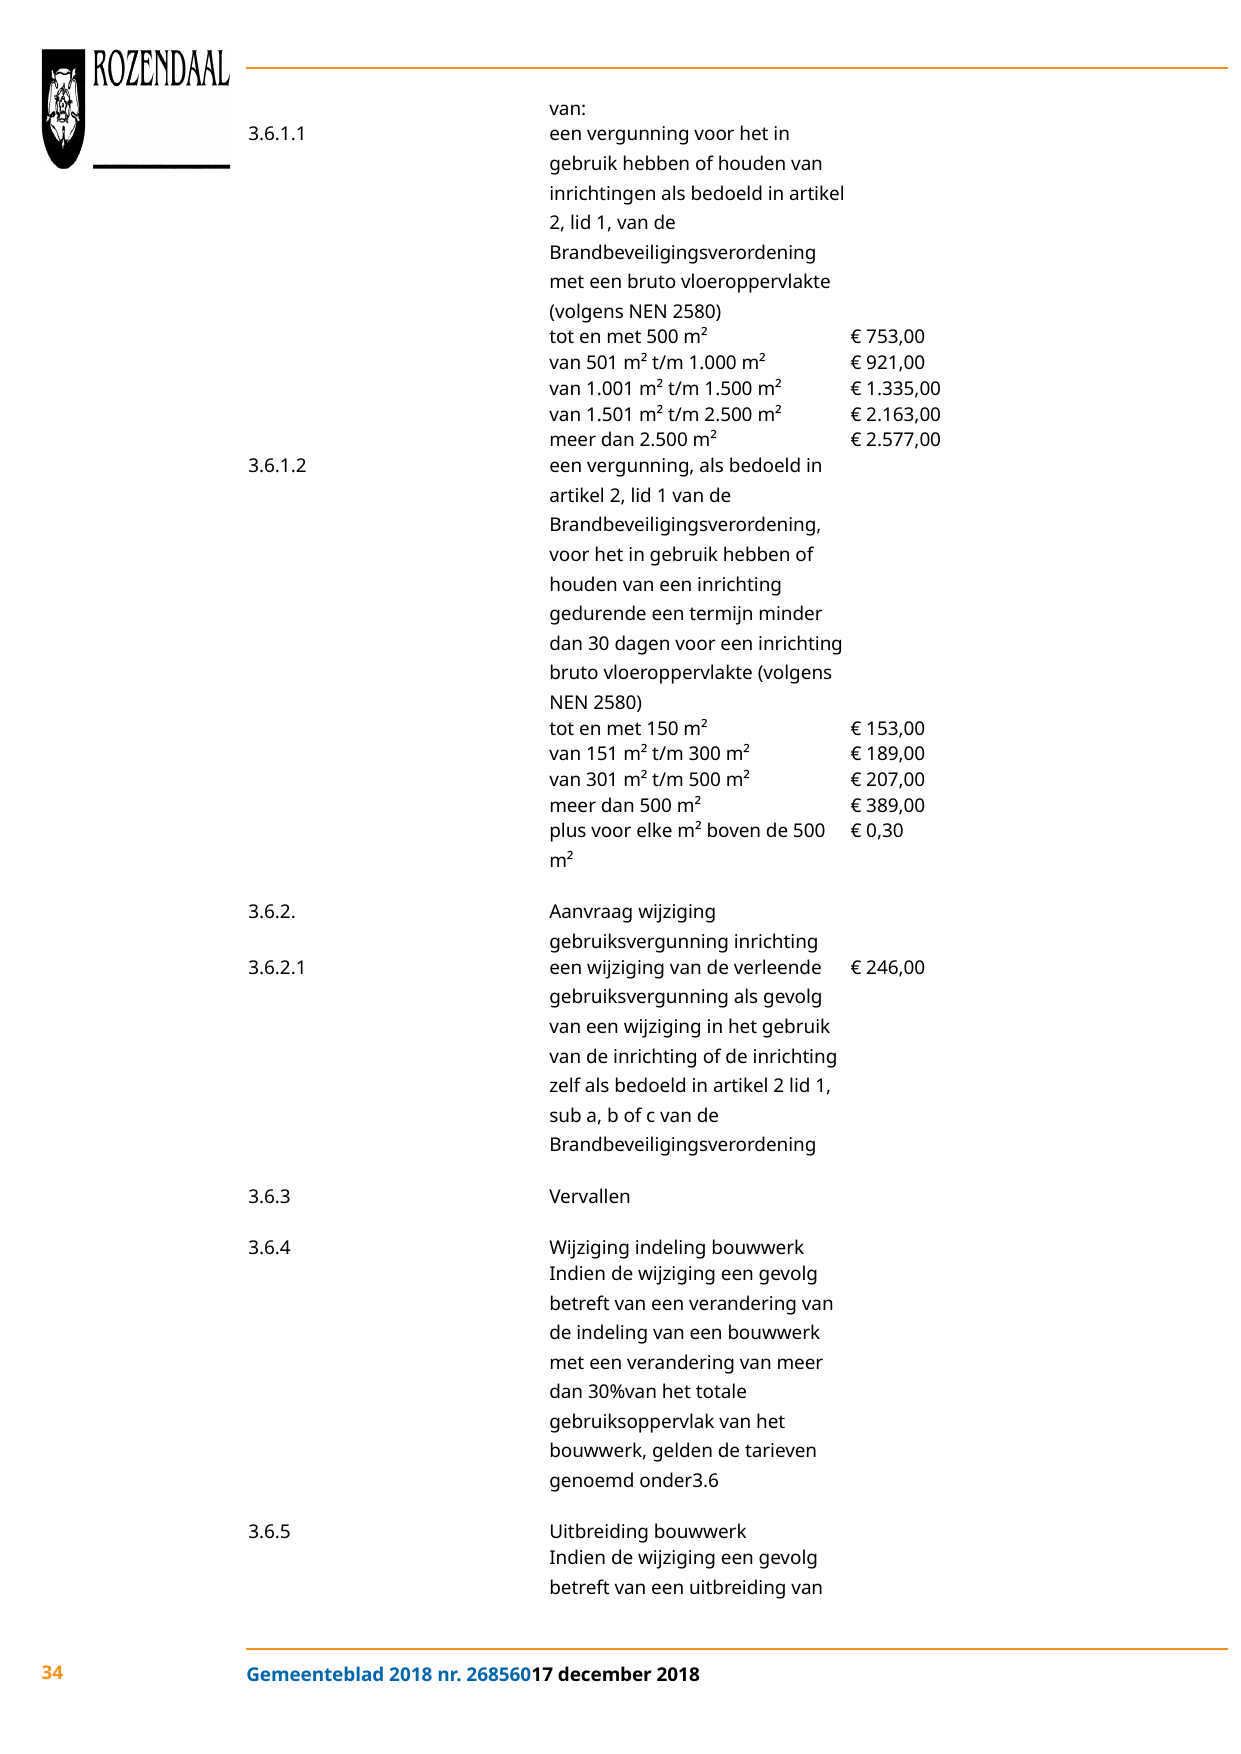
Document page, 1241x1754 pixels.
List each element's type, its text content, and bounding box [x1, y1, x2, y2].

table_cell tot en met 150 m² [549, 715, 850, 741]
table_cell [850, 1260, 1152, 1493]
table_cell [850, 95, 1152, 121]
table_cell [248, 818, 549, 873]
table_cell € 389,00 [850, 792, 1152, 818]
table_cell [248, 1157, 549, 1183]
table_cell [850, 121, 1152, 324]
table_cell Wijziging indeling bouwwerk [549, 1235, 850, 1260]
table_cell € 2.163,00 [850, 401, 1152, 427]
table_cell € 246,00 [850, 954, 1152, 1157]
table_cell Indien de wijziging een gevolg betreft van een uitbreiding van [549, 1545, 850, 1600]
table_cell Aanvraag wijziging gebruiksvergunning inrichting [549, 899, 850, 954]
table_cell [850, 1519, 1152, 1544]
table_cell 3.6.5 [248, 1519, 549, 1544]
table_cell een wijziging van de verleende gebruiksvergunning als gevolg van een wijziging in het gebruik van de inrichting of de inrichting zelf als bedoeld in artikel 2 lid 1, sub a, b of c van de Brandbeveiligingsverordening [549, 954, 850, 1157]
table_cell [248, 873, 549, 899]
table_cell van 301 m² t/m 500 m² [549, 766, 850, 792]
table_cell van 501 m² t/m 1.000 m² [549, 350, 850, 375]
table_cell [248, 715, 549, 741]
table_cell 3.6.2.1 [248, 954, 549, 1157]
table_cell [248, 375, 549, 401]
table_cell [850, 899, 1152, 954]
table_cell € 2.577,00 [850, 427, 1152, 452]
table_cell [549, 1209, 850, 1234]
table_cell [248, 427, 549, 452]
table_cell [850, 1157, 1152, 1183]
table_cell 3.6.1.1 [248, 121, 549, 324]
table_cell [850, 1493, 1152, 1519]
table_cell € 153,00 [850, 715, 1152, 741]
table_cell 3.6.4 [248, 1235, 549, 1260]
table_cell een vergunning voor het in gebruik hebben of houden van inrichtingen als bedoeld in artikel 2, lid 1, van de Brandbeveiligingsverordening met een bruto vloeroppervlakte (volgens NEN 2580) [549, 121, 850, 324]
table_cell [850, 1209, 1152, 1234]
table_cell [549, 1157, 850, 1183]
table_cell [850, 1545, 1152, 1600]
table_cell een vergunning, als bedoeld in artikel 2, lid 1 van de Brandbeveiligingsverordening, voor het in gebruik hebben of houden van een inrichting gedurende een termijn minder dan 30 dagen voor een inrichting bruto vloeroppervlakte (volgens NEN 2580) [549, 453, 850, 715]
table_cell meer dan 500 m² [549, 792, 850, 818]
table_cell [248, 1260, 549, 1493]
table_cell € 921,00 [850, 350, 1152, 375]
table_cell [248, 95, 549, 121]
table_cell [549, 1493, 850, 1519]
table_cell van: [549, 95, 850, 121]
table_cell 3.6.2. [248, 899, 549, 954]
table_cell [248, 1545, 549, 1600]
table_cell [248, 741, 549, 766]
table_cell van 1.501 m² t/m 2.500 m² [549, 401, 850, 427]
table_cell meer dan 2.500 m² [549, 427, 850, 452]
table_cell € 0,30 [850, 818, 1152, 873]
table_cell van 1.001 m² t/m 1.500 m² [549, 375, 850, 401]
table_cell [248, 350, 549, 375]
table_cell [248, 1493, 549, 1519]
table_cell € 1.335,00 [850, 375, 1152, 401]
table_cell [248, 324, 549, 349]
table_cell plus voor elke m² boven de 500 m² [549, 818, 850, 873]
table_cell € 207,00 [850, 766, 1152, 792]
table_cell [248, 401, 549, 427]
table_cell [850, 453, 1152, 715]
table_cell tot en met 500 m² [549, 324, 850, 349]
table_cell Indien de wijziging een gevolg betreft van een verandering van de indeling van een bouwwerk met een verandering van meer dan 30%van het totale gebruiksoppervlak van het bouwwerk, gelden de tarieven genoemd onder3.6 [549, 1260, 850, 1493]
table_cell 3.6.3 [248, 1183, 549, 1209]
table_cell [248, 1209, 549, 1234]
table_cell van 151 m² t/m 300 m² [549, 741, 850, 766]
table_cell [850, 1235, 1152, 1260]
table_cell [850, 1183, 1152, 1209]
table_cell Vervallen [549, 1183, 850, 1209]
table_cell [549, 873, 850, 899]
table_cell Uitbreiding bouwwerk [549, 1519, 850, 1544]
table_cell [248, 792, 549, 818]
picture [41, 47, 231, 172]
table_cell € 753,00 [850, 324, 1152, 349]
table_cell [248, 766, 549, 792]
table_cell [850, 873, 1152, 899]
table_cell 3.6.1.2 [248, 453, 549, 715]
table_cell € 189,00 [850, 741, 1152, 766]
